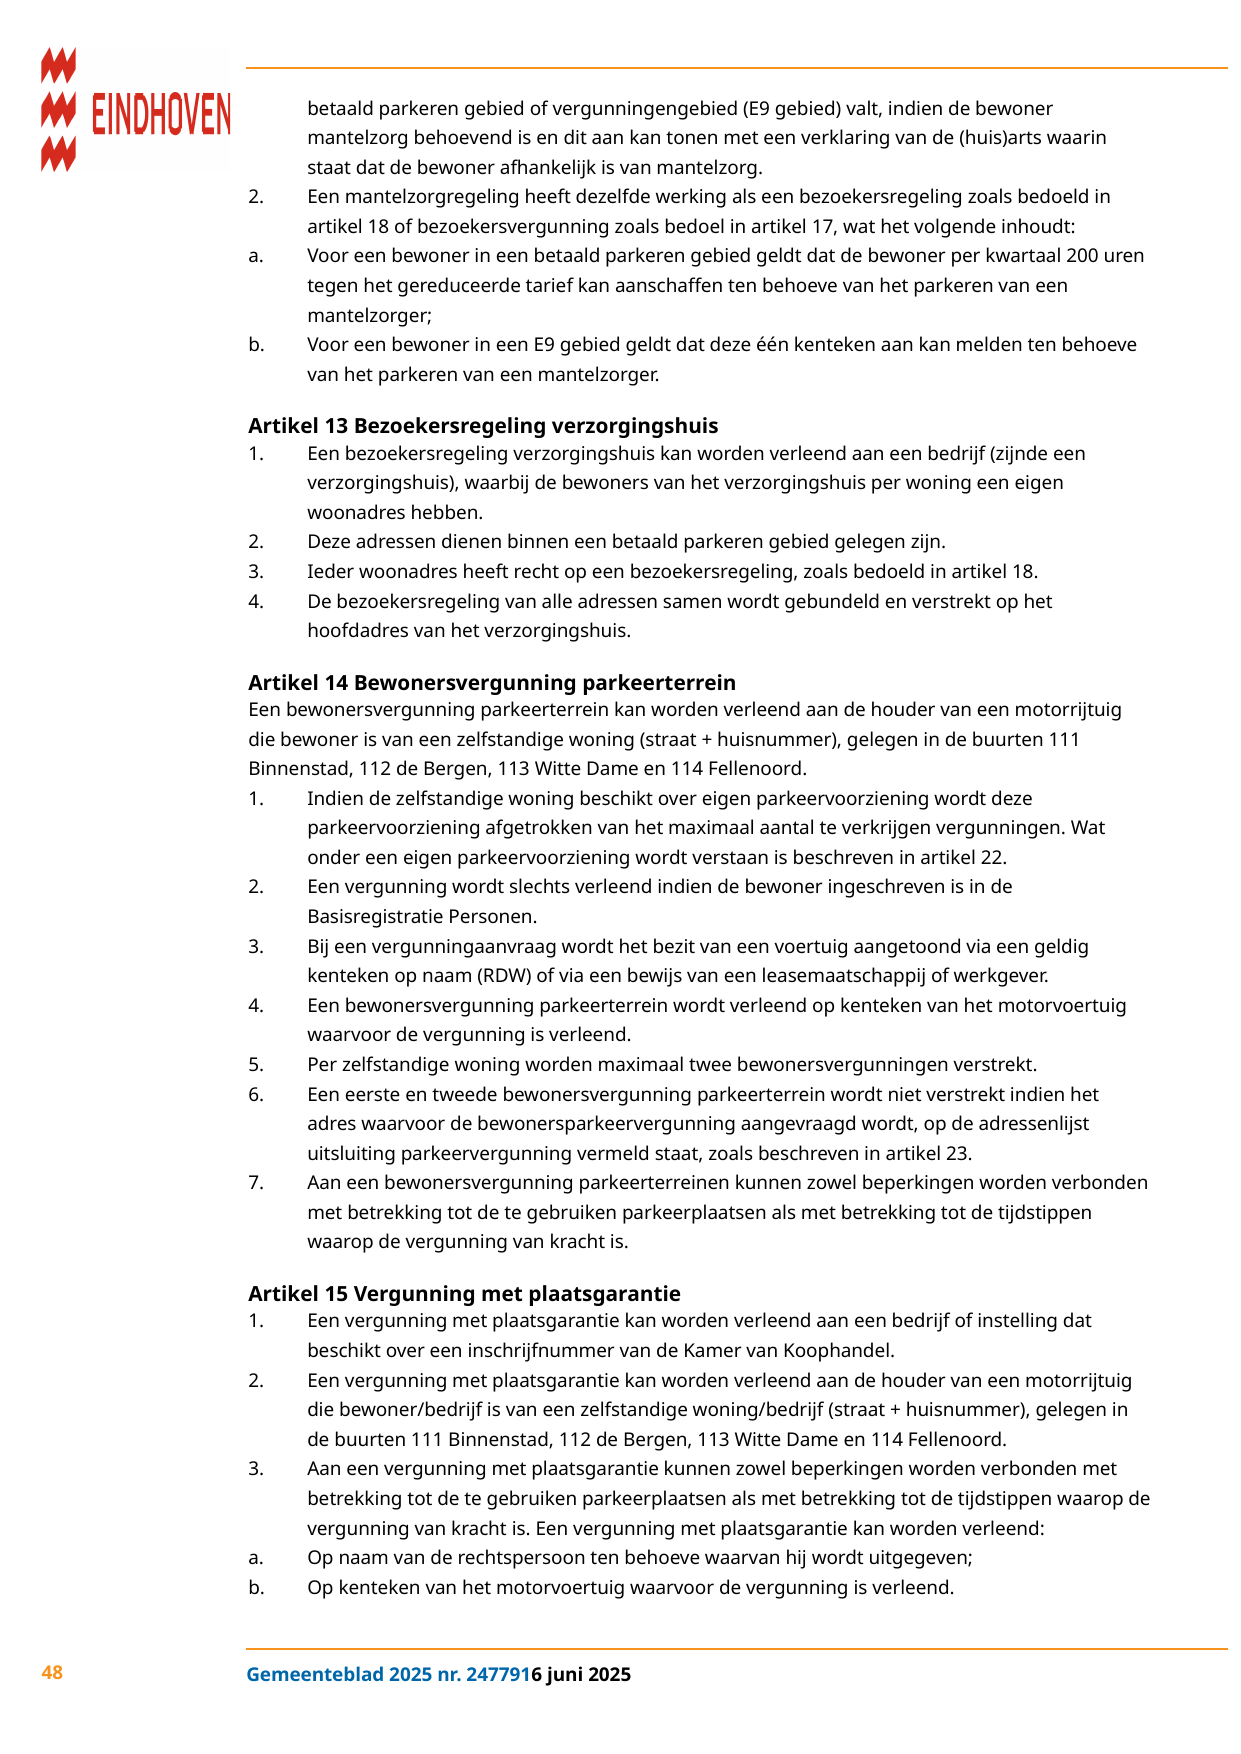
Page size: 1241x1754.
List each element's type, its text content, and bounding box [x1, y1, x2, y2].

list Een vergunning wordt slechts verleend indien de bewoner ingeschreven is in de Basisregistratie Personen. [248, 874, 1152, 929]
list Per zelfstandige woning worden maximaal twee bewonersvergunningen verstrekt. [248, 1051, 1152, 1077]
picture [41, 47, 231, 172]
list De bezoekersregeling van alle adressen samen wordt gebundeld en verstrekt op het hoofdadres van het verzorgingshuis. [248, 588, 1152, 643]
list Indien de zelfstandige woning beschikt over eigen parkeervoorziening wordt deze parkeervoorziening afgetrokken van het maximaal aantal te verkrijgen vergunningen. Wat onder een eigen parkeervoorziening wordt verstaan is beschreven in artikel 22. [248, 785, 1152, 870]
list Een mantelzorgregeling heeft dezelfde werking als een bezoekersregeling zoals bedoeld in artikel 18 of bezoekersvergunning zoals bedoel in artikel 17, wat het volgende inhoudt: [248, 183, 1152, 239]
list betaald parkeren gebied of vergunningengebied (E9 gebied) valt, indien de bewoner mantelzorg behoevend is en dit aan kan tonen met een verklaring van de (huis)arts waarin staat dat de bewoner afhankelijk is van mantelzorg. [248, 95, 1152, 180]
list Een bezoekersregeling verzorgingshuis kan worden verleend aan een bedrijf (zijnde een verzorgingshuis), waarbij de bewoners van het verzorgingshuis per woning een eigen woonadres hebben. [248, 440, 1152, 525]
text Een bewonersvergunning parkeerterrein kan worden verleend aan de houder van een motorrijtuig die bewoner is van een zelfstandige woning (straat + huisnummer), gelegen in de buurten 111 Binnenstad, 112 de Bergen, 113 Witte Dame en 114 Fellenoord. [248, 696, 1152, 781]
list Bij een vergunningaanvraag wordt het bezit van een voertuig aangetoond via een geldig kenteken op naam (RDW) of via een bewijs van een leasemaatschappij of werkgever. [248, 933, 1152, 988]
list Op kenteken van het motorvoertuig waarvoor de vergunning is verleend. [248, 1574, 1152, 1599]
list Deze adressen dienen binnen een betaald parkeren gebied gelegen zijn. [248, 529, 1152, 554]
list Een vergunning met plaatsgarantie kan worden verleend aan een bedrijf of instelling dat beschikt over een inschrijfnummer van de Kamer van Koophandel. [248, 1308, 1152, 1363]
text Artikel 14 Bewonersvergunning parkeerterrein [248, 668, 1152, 696]
list Op naam van de rechtspersoon ten behoeve waarvan hij wordt uitgegeven; [248, 1544, 1152, 1570]
list Aan een vergunning met plaatsgarantie kunnen zowel beperkingen worden verbonden met betrekking tot de te gebruiken parkeerplaatsen als met betrekking tot de tijdstippen waarop de vergunning van kracht is. Een vergunning met plaatsgarantie kan worden verleend: [248, 1456, 1152, 1540]
list Een vergunning met plaatsgarantie kan worden verleend aan de houder van een motorrijtuig die bewoner/bedrijf is van een zelfstandige woning/bedrijf (straat + huisnummer), gelegen in de buurten 111 Binnenstad, 112 de Bergen, 113 Witte Dame en 114 Fellenoord. [248, 1367, 1152, 1452]
list Voor een bewoner in een betaald parkeren gebied geldt dat de bewoner per kwartaal 200 uren tegen het gereduceerde tarief kan aanschaffen ten behoeve van het parkeren van een mantelzorger; [248, 243, 1152, 328]
list Aan een bewonersvergunning parkeerterreinen kunnen zowel beperkingen worden verbonden met betrekking tot de te gebruiken parkeerplaatsen als met betrekking tot de tijdstippen waarop de vergunning van kracht is. [248, 1169, 1152, 1254]
text Artikel 15 Vergunning met plaatsgarantie [248, 1279, 1152, 1308]
text Artikel 13 Bezoekersregeling verzorgingshuis [248, 411, 1152, 440]
list Ieder woonadres heeft recht op een bezoekersregeling, zoals bedoeld in artikel 18. [248, 558, 1152, 584]
list Een eerste en tweede bewonersvergunning parkeerterrein wordt niet verstrekt indien het adres waarvoor de bewonersparkeervergunning aangevraagd wordt, op de adressenlijst uitsluiting parkeervergunning vermeld staat, zoals beschreven in artikel 23. [248, 1081, 1152, 1166]
list Voor een bewoner in een E9 gebied geldt dat deze één kenteken aan kan melden ten behoeve van het parkeren van een mantelzorger. [248, 331, 1152, 387]
list Een bewonersvergunning parkeerterrein wordt verleend op kenteken van het motorvoertuig waarvoor de vergunning is verleend. [248, 992, 1152, 1047]
